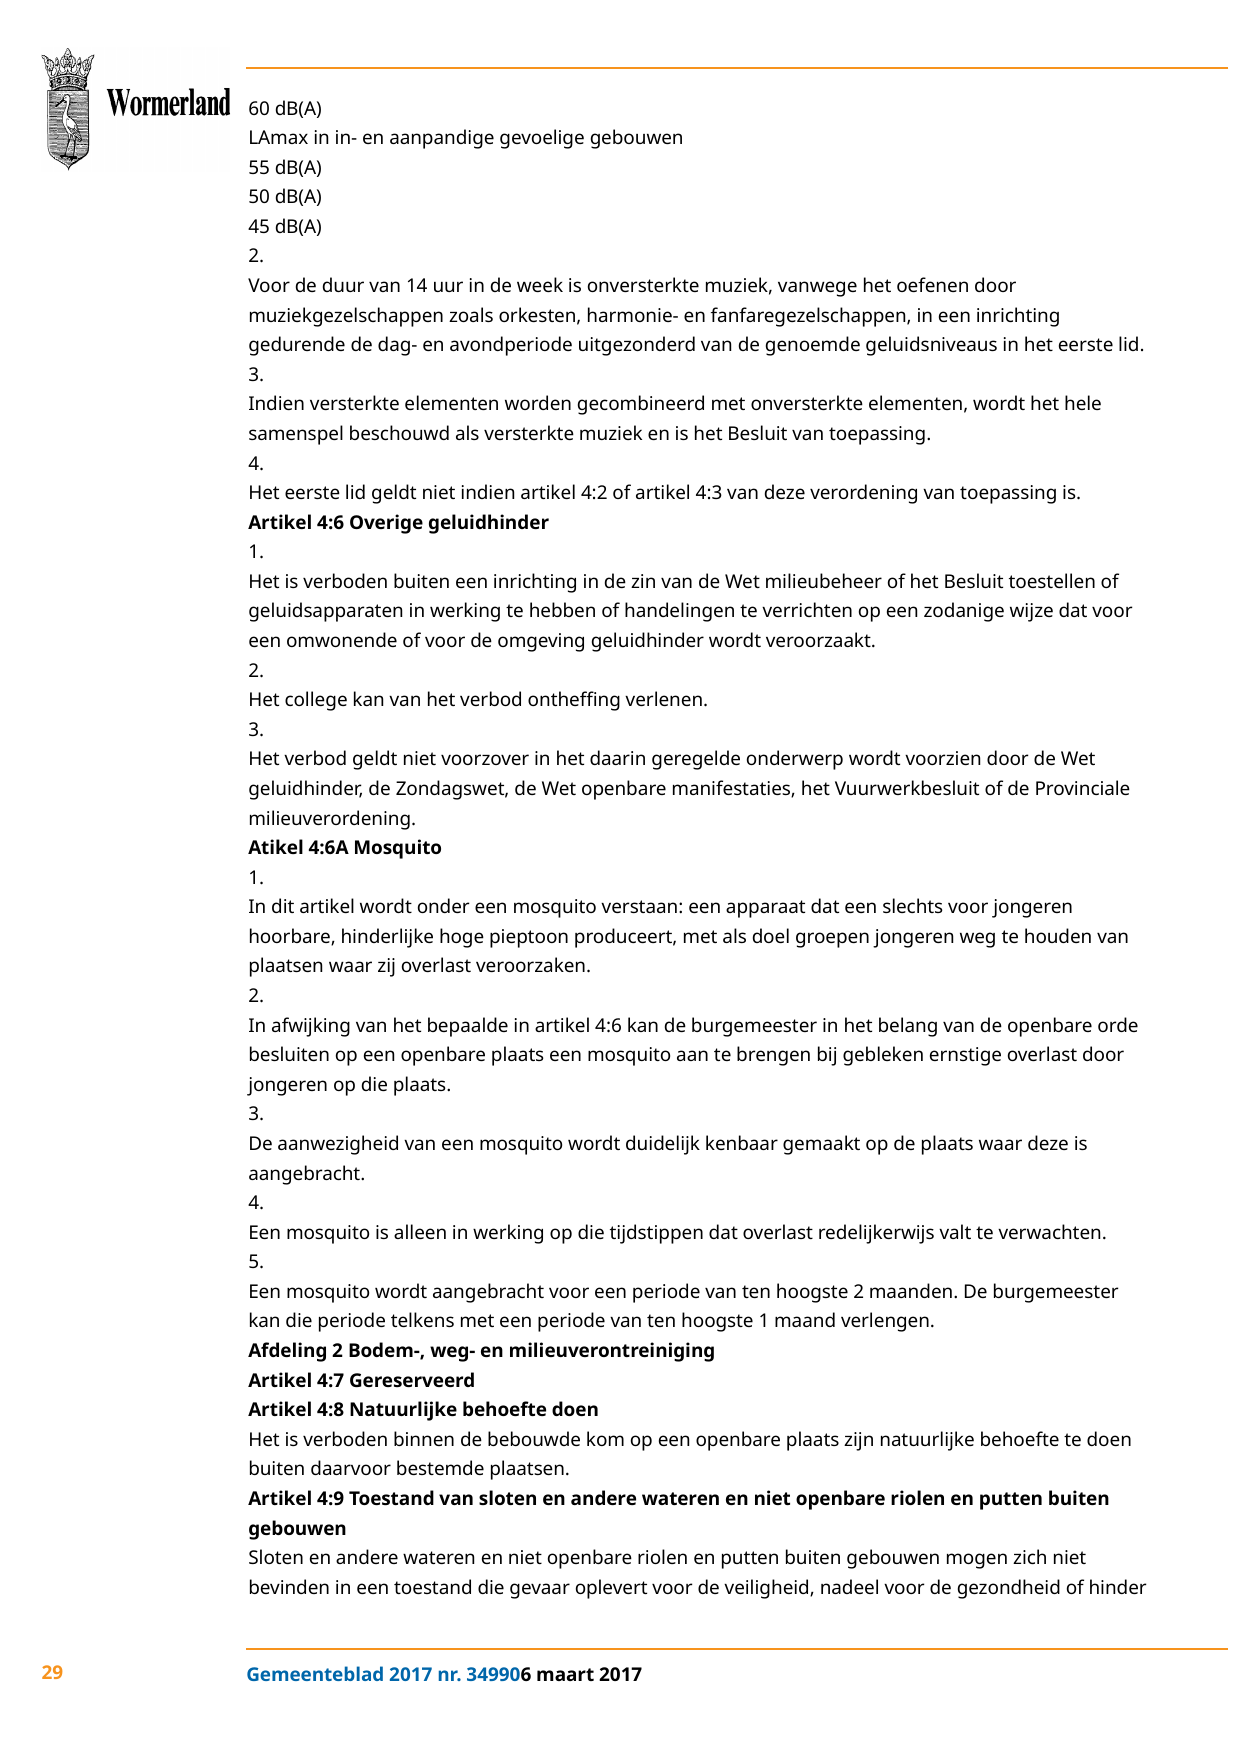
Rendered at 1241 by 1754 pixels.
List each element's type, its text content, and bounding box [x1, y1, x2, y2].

text 3. [248, 716, 1152, 742]
text In afwijking van het bepaalde in artikel 4:6 kan de burgemeester in het belang van de openbare orde besluiten op een openbare plaats een mosquito aan te brengen bij gebleken ernstige overlast door jongeren op die plaats. [248, 1012, 1152, 1097]
text Een mosquito wordt aangebracht voor een periode van ten hoogste 2 maanden. De burgemeester kan die periode telkens met een periode van ten hoogste 1 maand verlengen. [248, 1278, 1152, 1333]
text 4. [248, 1189, 1152, 1215]
text Artikel 4:7 Gereserveerd [248, 1367, 1152, 1393]
text Sloten en andere wateren en niet openbare riolen en putten buiten gebouwen mogen zich niet bevinden in een toestand die gevaar oplevert voor de veiligheid, nadeel voor de gezondheid of hinder [248, 1544, 1152, 1600]
text Het eerste lid geldt niet indien artikel 4:2 of artikel 4:3 van deze verordening van toepassing is. [248, 479, 1152, 505]
text In dit artikel wordt onder een mosquito verstaan: een apparaat dat een slechts voor jongeren hoorbare, hinderlijke hoge pieptoon produceert, met als doel groepen jongeren weg te houden van plaatsen waar zij overlast veroorzaken. [248, 893, 1152, 978]
text Het college kan van het verbod ontheffing verlenen. [248, 686, 1152, 712]
text LAmax in in- en aanpandige gevoelige gebouwen [248, 124, 1152, 150]
text 50 dB(A) [248, 183, 1152, 209]
text Voor de duur van 14 uur in de week is onversterkte muziek, vanwege het oefenen door muziekgezelschappen zoals orkesten, harmonie- en fanfaregezelschappen, in een inrichting gedurende de dag- en avondperiode uitgezonderd van de genoemde geluidsniveaus in het eerste lid. [248, 272, 1152, 357]
text 1. [248, 538, 1152, 564]
text Indien versterkte elementen worden gecombineerd met onversterkte elementen, wordt het hele samenspel beschouwd als versterkte muziek en is het Besluit van toepassing. [248, 391, 1152, 446]
text 4. [248, 450, 1152, 476]
text 5. [248, 1248, 1152, 1274]
text Artikel 4:6 Overige geluidhinder [248, 509, 1152, 535]
text 55 dB(A) [248, 154, 1152, 180]
text Artikel 4:9 Toestand van sloten en andere wateren en niet openbare riolen en putten buiten gebouwen [248, 1485, 1152, 1541]
text Artikel 4:8 Natuurlijke behoefte doen [248, 1396, 1152, 1422]
text Een mosquito is alleen in werking op die tijdstippen dat overlast redelijkerwijs valt te verwachten. [248, 1219, 1152, 1245]
text Het is verboden buiten een inrichting in de zin van de Wet milieubeheer of het Besluit toestellen of geluidsapparaten in werking te hebben of handelingen te verrichten op een zodanige wijze dat voor een omwonende of voor de omgeving geluidhinder wordt veroorzaakt. [248, 568, 1152, 653]
text 60 dB(A) [248, 95, 1152, 121]
text 2. [248, 982, 1152, 1008]
text 45 dB(A) [248, 213, 1152, 239]
text Het is verboden binnen de bebouwde kom op een openbare plaats zijn natuurlijke behoefte te doen buiten daarvoor bestemde plaatsen. [248, 1426, 1152, 1481]
text Het verbod geldt niet voorzover in het daarin geregelde onderwerp wordt voorzien door de Wet geluidhinder, de Zondagswet, de Wet openbare manifestaties, het Vuurwerkbesluit of de Provinciale milieuverordening. [248, 746, 1152, 831]
text 3. [248, 361, 1152, 387]
text Atikel 4:6A Mosquito [248, 834, 1152, 860]
text 2. [248, 243, 1152, 268]
text De aanwezigheid van een mosquito wordt duidelijk kenbaar gemaakt op de plaats waar deze is aangebracht. [248, 1130, 1152, 1186]
text 3. [248, 1101, 1152, 1126]
text 2. [248, 657, 1152, 683]
picture [41, 47, 231, 172]
text Afdeling 2 Bodem-, weg- en milieuverontreiniging [248, 1337, 1152, 1363]
text 1. [248, 864, 1152, 890]
